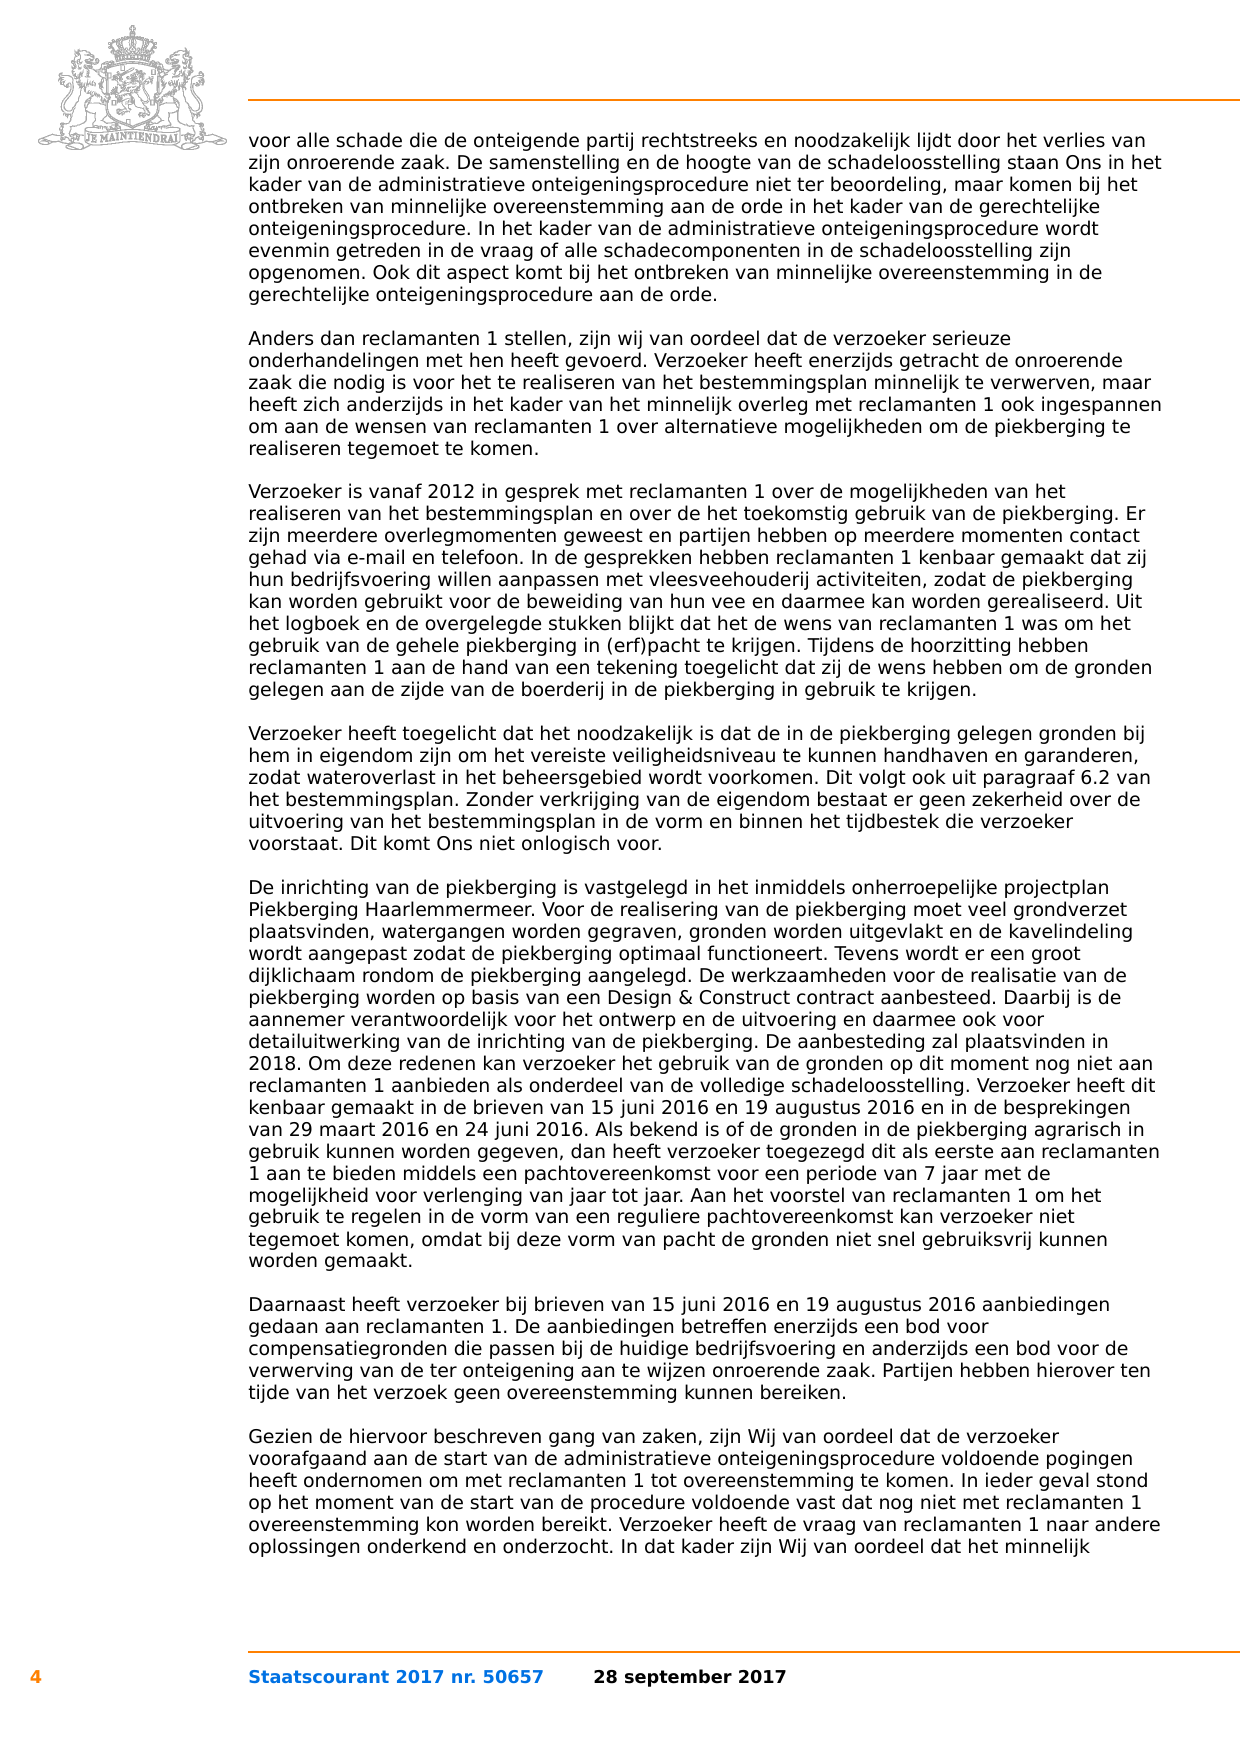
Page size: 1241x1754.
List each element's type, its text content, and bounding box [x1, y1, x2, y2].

text De inrichting van de piekberging is vastgelegd in het inmiddels onherroepelijke projectplan Piekberging Haarlemmermeer. Voor de realisering van de piekberging moet veel grondverzet plaatsvinden, watergangen worden gegraven, gronden worden uitgevlakt en de kavelindeling wordt aangepast zodat de piekberging optimaal functioneert. Tevens wordt er een groot dijklichaam rondom de piekberging aangelegd. De werkzaamheden voor de realisatie van de piekberging worden op basis van een Design & Construct contract aanbesteed. Daarbij is de aannemer verantwoordelijk voor het ontwerp en de uitvoering en daarmee ook voor detailuitwerking van de inrichting van de piekberging. De aanbesteding zal plaatsvinden in 2018. Om deze redenen kan verzoeker het gebruik van de gronden op dit moment nog niet aan reclamanten 1 aanbieden als onderdeel van de volledige schadeloosstelling. Verzoeker heeft dit kenbaar gemaakt in de brieven van 15 juni 2016 en 19 augustus 2016 en in de besprekingen van 29 maart 2016 en 24 juni 2016. Als bekend is of de gronden in de piekberging agrarisch in gebruik kunnen worden gegeven, dan heeft verzoeker toegezegd dit als eerste aan reclamanten 1 aan te bieden middels een pachtovereenkomst voor een periode van 7 jaar met de mogelijkheid voor verlenging van jaar tot jaar. Aan het voorstel van reclamanten 1 om het gebruik te regelen in de vorm van een reguliere pachtovereenkomst kan verzoeker niet tegemoet komen, omdat bij deze vorm van pacht de gronden niet snel gebruiksvrij kunnen worden gemaakt. [248, 877, 1163, 1272]
text Gezien de hiervoor beschreven gang van zaken, zijn Wij van oordeel dat de verzoeker voorafgaand aan de start van de administratieve onteigeningsprocedure voldoende pogingen heeft ondernomen om met reclamanten 1 tot overeenstemming te komen. In ieder geval stond op het moment van de start van de procedure voldoende vast dat nog niet met reclamanten 1 overeenstemming kon worden bereikt. Verzoeker heeft de vraag van reclamanten 1 naar andere oplossingen onderkend en onderzocht. In dat kader zijn Wij van oordeel dat het minnelijk [248, 1426, 1163, 1558]
picture [38, 25, 227, 150]
text Verzoeker is vanaf 2012 in gesprek met reclamanten 1 over de mogelijkheden van het realiseren van het bestemmingsplan en over de het toekomstig gebruik van de piekberging. Er zijn meerdere overlegmomenten geweest en partijen hebben op meerdere momenten contact gehad via e-mail en telefoon. In de gesprekken hebben reclamanten 1 kenbaar gemaakt dat zij hun bedrijfsvoering willen aanpassen met vleesveehouderij activiteiten, zodat de piekberging kan worden gebruikt voor de beweiding van hun vee en daarmee kan worden gerealiseerd. Uit het logboek en de overgelegde stukken blijkt dat het de wens van reclamanten 1 was om het gebruik van de gehele piekberging in (erf)pacht te krijgen. Tijdens de hoorzitting hebben reclamanten 1 aan de hand van een tekening toegelicht dat zij de wens hebben om de gronden gelegen aan de zijde van de boerderij in de piekberging in gebruik te krijgen. [248, 481, 1163, 701]
text Daarnaast heeft verzoeker bij brieven van 15 juni 2016 en 19 augustus 2016 aanbiedingen gedaan aan reclamanten 1. De aanbiedingen betreffen enerzijds een bod voor compensatiegronden die passen bij de huidige bedrijfsvoering en anderzijds een bod voor de verwerving van de ter onteigening aan te wijzen onroerende zaak. Partijen hebben hierover ten tijde van het verzoek geen overeenstemming kunnen bereiken. [248, 1294, 1163, 1404]
text Verzoeker heeft toegelicht dat het noodzakelijk is dat de in de piekberging gelegen gronden bij hem in eigendom zijn om het vereiste veiligheidsniveau te kunnen handhaven en garanderen, zodat wateroverlast in het beheersgebied wordt voorkomen. Dit volgt ook uit paragraaf 6.2 van het bestemmingsplan. Zonder verkrijging van de eigendom bestaat er geen zekerheid over de uitvoering van het bestemmingsplan in de vorm en binnen het tijdbestek die verzoeker voorstaat. Dit komt Ons niet onlogisch voor. [248, 723, 1163, 855]
text Anders dan reclamanten 1 stellen, zijn wij van oordeel dat de verzoeker serieuze onderhandelingen met hen heeft gevoerd. Verzoeker heeft enerzijds getracht de onroerende zaak die nodig is voor het te realiseren van het bestemmingsplan minnelijk te verwerven, maar heeft zich anderzijds in het kader van het minnelijk overleg met reclamanten 1 ook ingespannen om aan de wensen van reclamanten 1 over alternatieve mogelijkheden om de piekberging te realiseren tegemoet te komen. [248, 328, 1163, 459]
text voor alle schade die de onteigende partij rechtstreeks en noodzakelijk lijdt door het verlies van zijn onroerende zaak. De samenstelling en de hoogte van de schadeloosstelling staan Ons in het kader van de administratieve onteigeningsprocedure niet ter beoordeling, maar komen bij het ontbreken van minnelijke overeenstemming aan de orde in het kader van de gerechtelijke onteigeningsprocedure. In het kader van de administratieve onteigeningsprocedure wordt evenmin getreden in de vraag of alle schadecomponenten in de schadeloosstelling zijn opgenomen. Ook dit aspect komt bij het ontbreken van minnelijke overeenstemming in de gerechtelijke onteigeningsprocedure aan de orde. [248, 130, 1163, 306]
